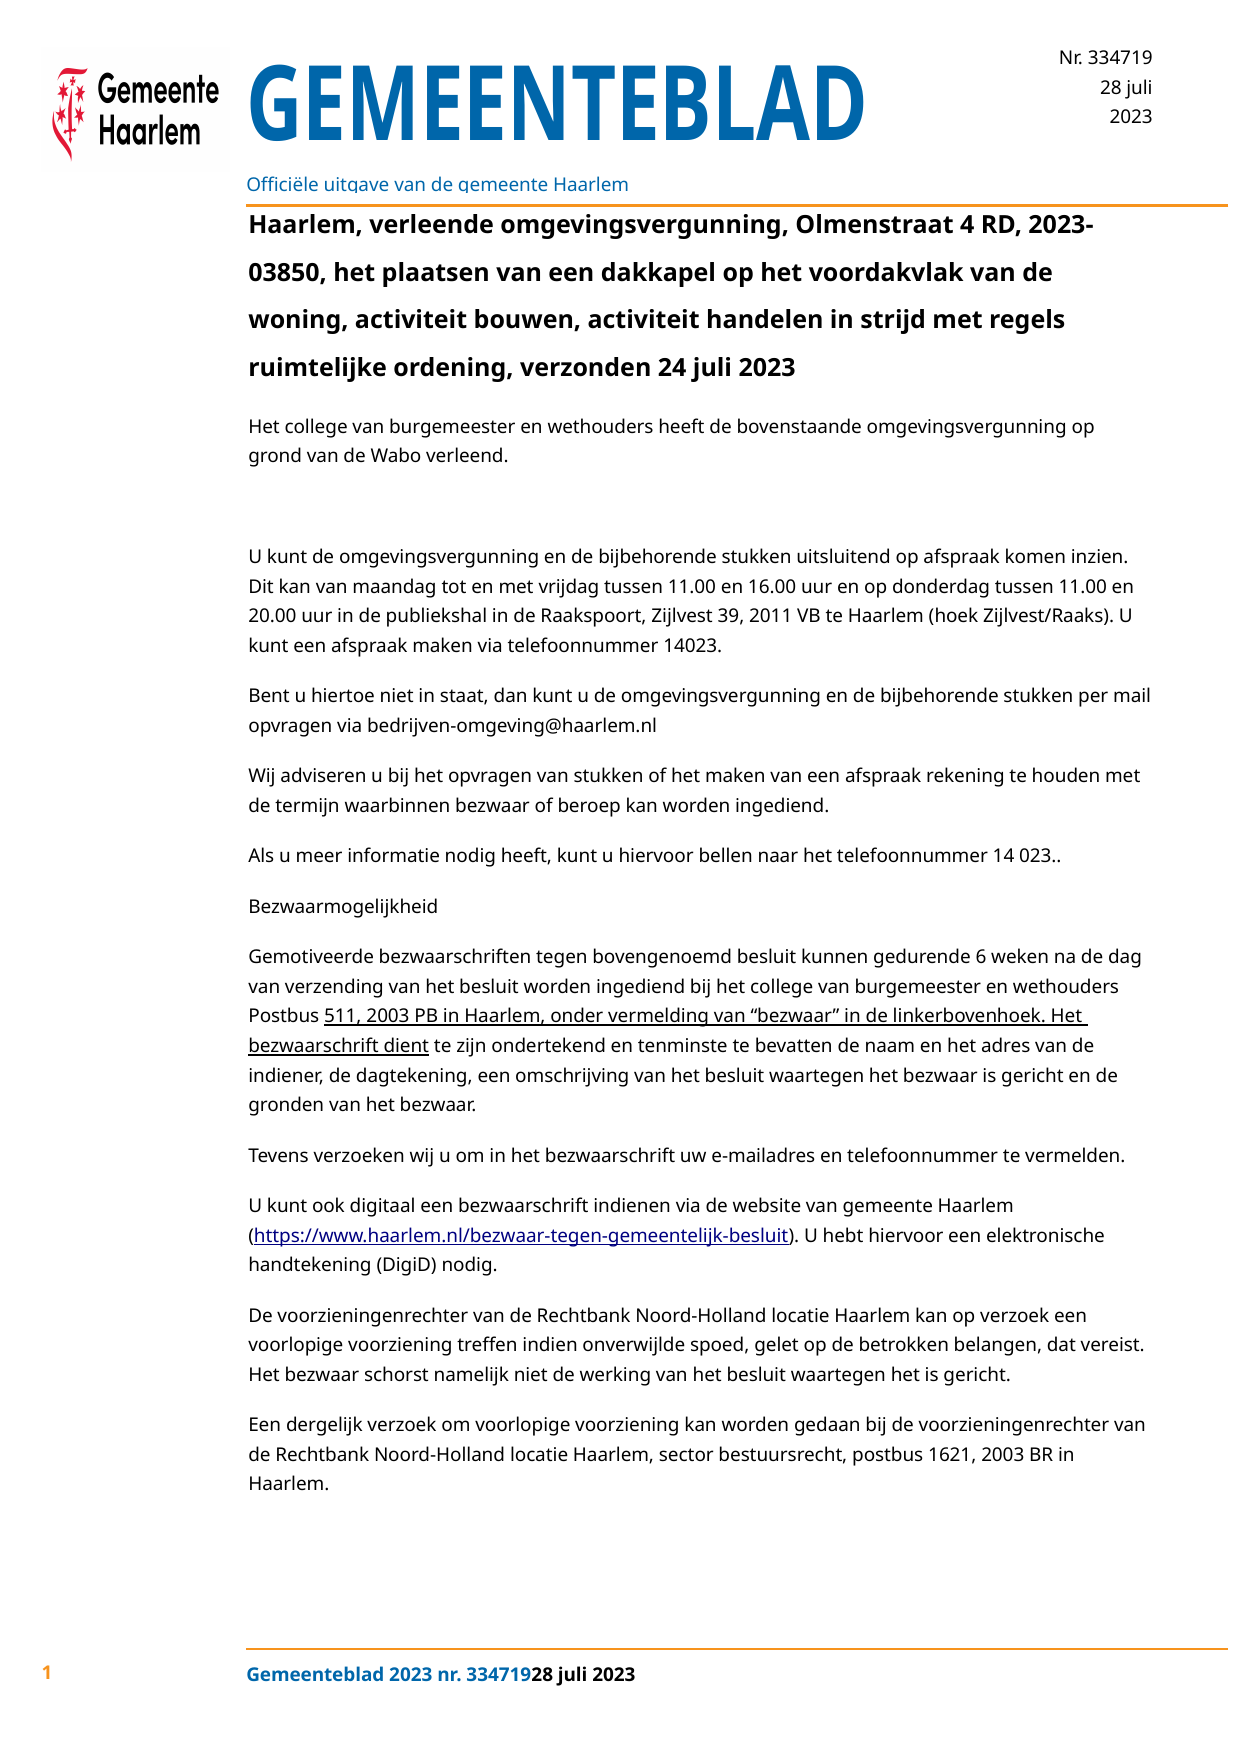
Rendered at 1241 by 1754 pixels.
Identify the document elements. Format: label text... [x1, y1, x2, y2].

text Als u meer informatie nodig heeft, kunt u hiervoor bellen naar het telefoonnummer 14 023.. [248, 843, 1152, 868]
text U kunt ook digitaal een bezwaarschrift indienen via de website van gemeente Haarlem (https://www.haarlem.nl/bezwaar-tegen-gemeentelijk-besluit). U hebt hiervoor een elektronische handtekening (DigiD) nodig. [248, 1192, 1152, 1277]
picture [41, 47, 231, 172]
text Haarlem, verleende omgevingsvergunning, Olmenstraat 4 RD, 2023-03850, het plaatsen van een dakkapel op het voordakvlak van de woning, activiteit bouwen, activiteit handelen in strijd met regels ruimtelijke ordening, verzonden 24 juli 2023 [248, 207, 1152, 384]
text Bezwaarmogelijkheid [248, 893, 1152, 919]
text U kunt de omgevingsvergunning en de bijbehorende stukken uitsluitend op afspraak komen inzien. Dit kan van maandag tot en met vrijdag tussen 11.00 en 16.00 uur en op donderdag tussen 11.00 en 20.00 uur in de publiekshal in de Raakspoort, Zijlvest 39, 2011 VB te Haarlem (hoek Zijlvest/Raaks). U kunt een afspraak maken via telefoonnummer 14023. [248, 543, 1152, 658]
text Het college van burgemeester en wethouders heeft de bovenstaande omgevingsvergunning op grond van de Wabo verleend. [248, 413, 1152, 468]
text Wij adviseren u bij het opvragen van stukken of het maken van een afspraak rekening te houden met de termijn waarbinnen bezwaar of beroep kan worden ingediend. [248, 763, 1152, 818]
text Tevens verzoeken wij u om in het bezwaarschrift uw e-mailadres en telefoonnummer te vermelden. [248, 1142, 1152, 1168]
text Een dergelijk verzoek om voorlopige voorziening kan worden gedaan bij de voorzieningenrechter van de Rechtbank Noord-Holland locatie Haarlem, sector bestuursrecht, postbus 1621, 2003 BR in Haarlem. [248, 1411, 1152, 1496]
text De voorzieningenrechter van de Rechtbank Noord-Holland locatie Haarlem kan op verzoek een voorlopige voorziening treffen indien onverwijlde spoed, gelet op de betrokken belangen, dat vereist. Het bezwaar schorst namelijk niet de werking van het besluit waartegen het is gericht. [248, 1302, 1152, 1387]
text Bent u hiertoe niet in staat, dan kunt u de omgevingsvergunning en de bijbehorende stukken per mail opvragen via bedrijven-omgeving@haarlem.nl [248, 683, 1152, 738]
text Gemotiveerde bezwaarschriften tegen bovengenoemd besluit kunnen gedurende 6 weken na de dag van verzending van het besluit worden ingediend bij het college van burgemeester en wethouders Postbus 511, 2003 PB in Haarlem, onder vermelding van “bezwaar” in de linkerbovenhoek. Het bezwaarschrift dient te zijn ondertekend en tenminste te bevatten de naam en het adres van de indiener, de dagtekening, een omschrijving van het besluit waartegen het bezwaar is gericht en de gronden van het bezwaar. [248, 943, 1152, 1117]
